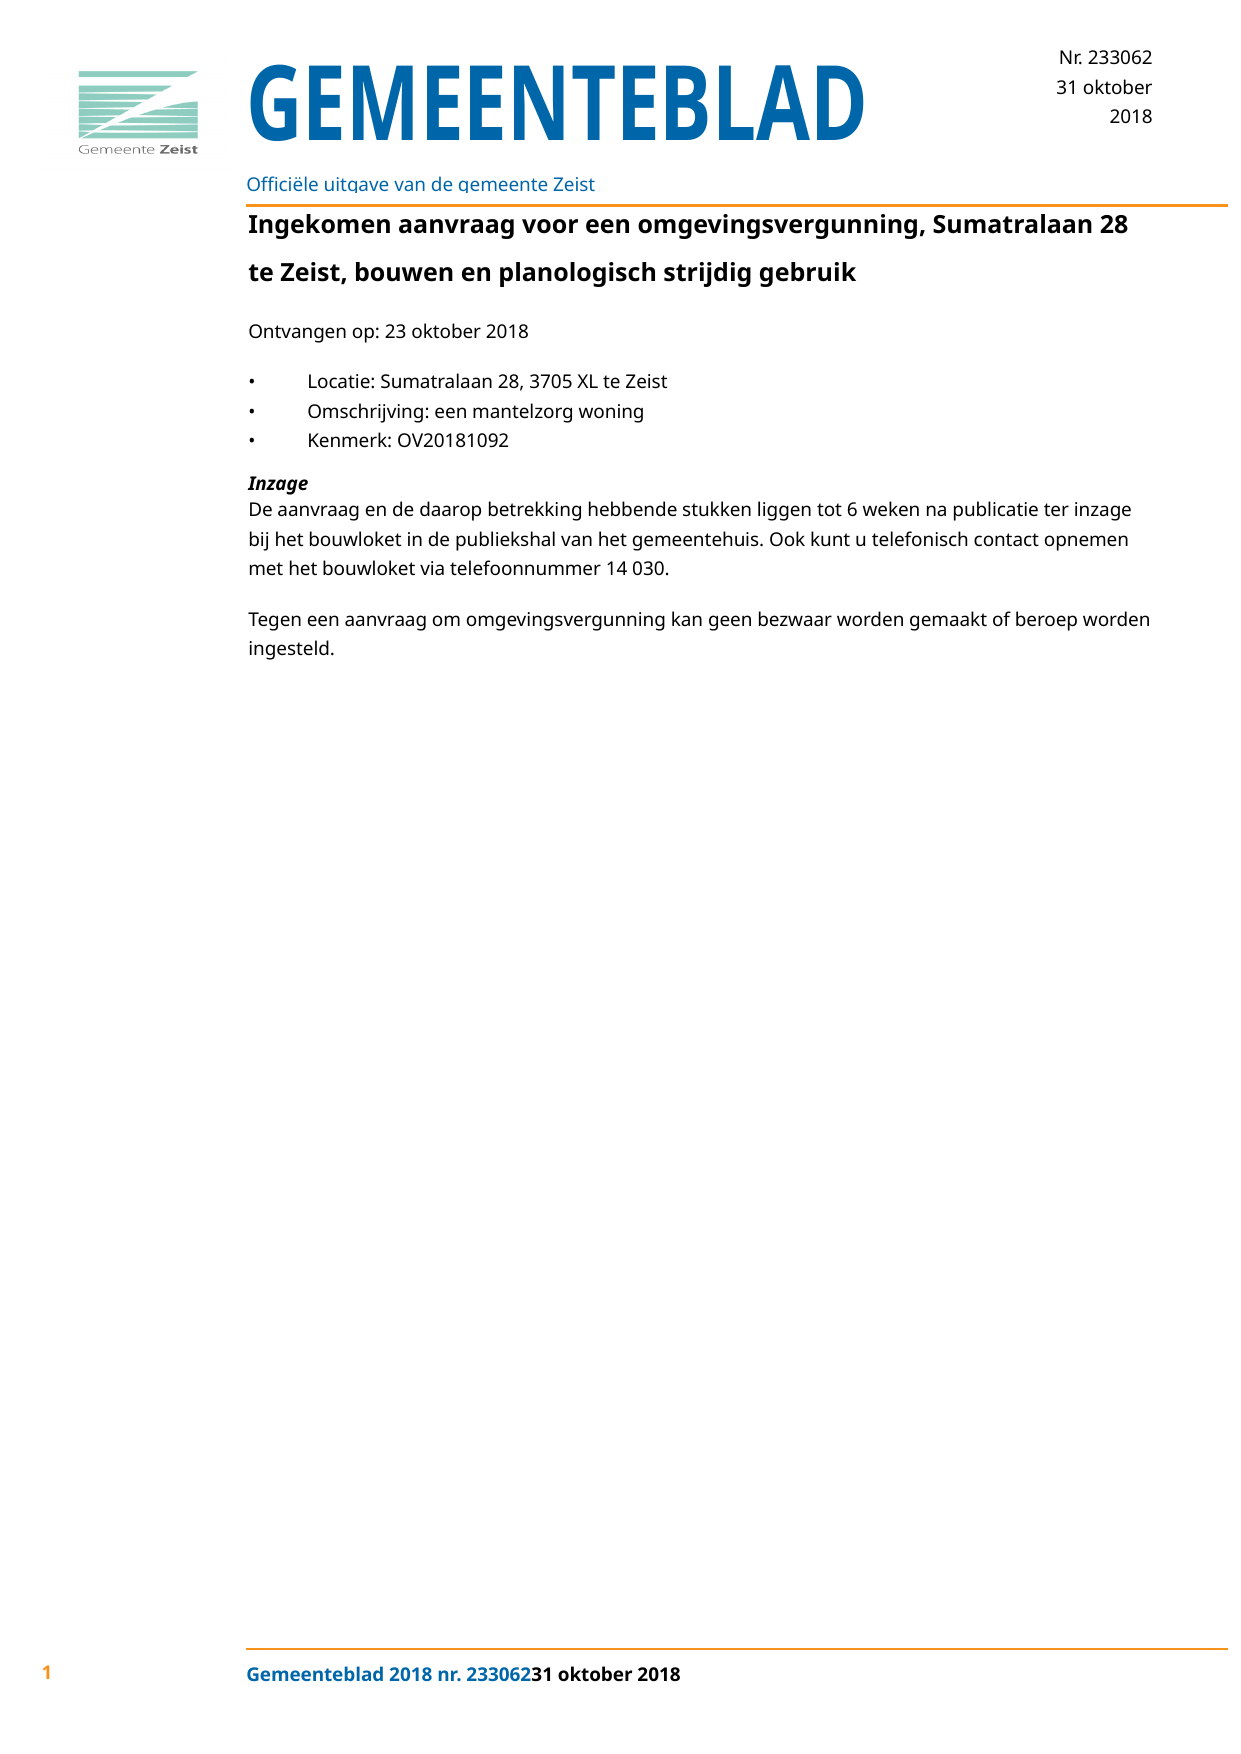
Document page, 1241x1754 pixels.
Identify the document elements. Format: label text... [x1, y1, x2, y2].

list Kenmerk: OV20181092 [248, 427, 1152, 453]
list Locatie: Sumatralaan 28, 3705 XL te Zeist [248, 368, 1152, 394]
text Ontvangen op: 23 oktober 2018 [248, 318, 1152, 344]
list Omschrijving: een mantelzorg woning [248, 398, 1152, 424]
text Inzage [248, 471, 1152, 496]
text Ingekomen aanvraag voor een omgevingsvergunning, Sumatralaan 28 te Zeist, bouwen en planologisch strijdig gebruik [248, 207, 1152, 288]
text De aanvraag en de daarop betrekking hebbende stukken liggen tot 6 weken na publicatie ter inzage bij het bouwloket in de publiekshal van het gemeentehuis. Ook kunt u telefonisch contact opnemen met het bouwloket via telefoonnummer 14 030. [248, 496, 1152, 581]
text Tegen een aanvraag om omgevingsvergunning kan geen bezwaar worden gemaakt of beroep worden ingesteld. [248, 606, 1152, 661]
picture [41, 47, 231, 172]
